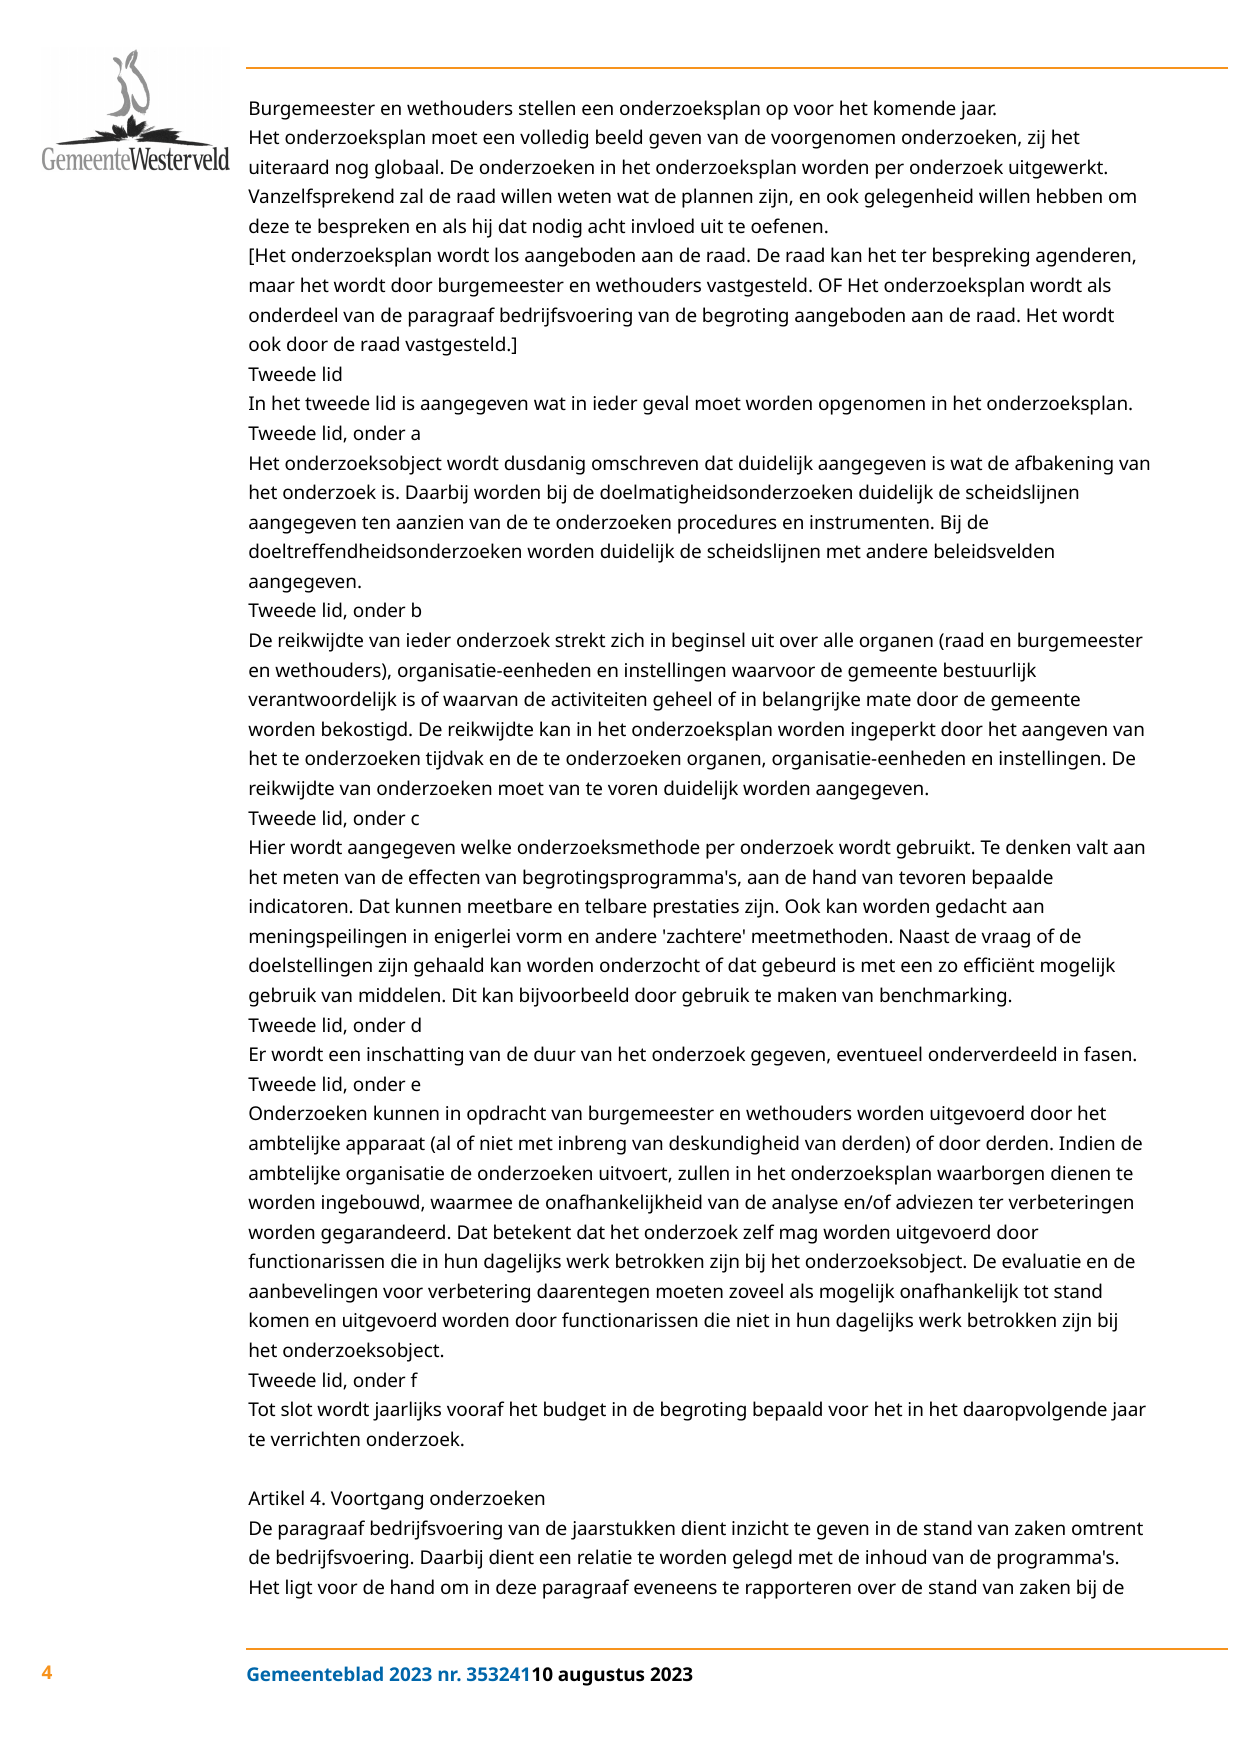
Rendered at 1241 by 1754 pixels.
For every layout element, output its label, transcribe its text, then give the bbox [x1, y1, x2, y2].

text Onderzoeken kunnen in opdracht van burgemeester en wethouders worden uitgevoerd door het ambtelijke apparaat (al of niet met inbreng van deskundigheid van derden) of door derden. Indien de ambtelijke organisatie de onderzoeken uitvoert, zullen in het onderzoeksplan waarborgen dienen te worden ingebouwd, waarmee de onafhankelijkheid van de analyse en/of adviezen ter verbeteringen worden gegarandeerd. Dat betekent dat het onderzoek zelf mag worden uitgevoerd door functionarissen die in hun dagelijks werk betrokken zijn bij het onderzoeksobject. De evaluatie en de aanbevelingen voor verbetering daarentegen moeten zoveel als mogelijk onafhankelijk tot stand komen en uitgevoerd worden door functionarissen die niet in hun dagelijks werk betrokken zijn bij het onderzoeksobject. [248, 1101, 1152, 1363]
text De paragraaf bedrijfsvoering van de jaarstukken dient inzicht te geven in de stand van zaken omtrent de bedrijfsvoering. Daarbij dient een relatie te worden gelegd met de inhoud van de programma's. Het ligt voor de hand om in deze paragraaf eveneens te rapporteren over de stand van zaken bij de [248, 1515, 1152, 1600]
text Burgemeester en wethouders stellen een onderzoeksplan op voor het komende jaar. [248, 95, 1152, 121]
text Tweede lid, onder c [248, 805, 1152, 831]
text Tweede lid, onder e [248, 1071, 1152, 1097]
text Vanzelfsprekend zal de raad willen weten wat de plannen zijn, en ook gelegenheid willen hebben om deze te bespreken en als hij dat nodig acht invloed uit te oefenen. [248, 183, 1152, 239]
text Hier wordt aangegeven welke onderzoeksmethode per onderzoek wordt gebruikt. Te denken valt aan het meten van de effecten van begrotingsprogramma's, aan de hand van tevoren bepaalde indicatoren. Dat kunnen meetbare en telbare prestaties zijn. Ook kan worden gedacht aan meningspeilingen in enigerlei vorm en andere 'zachtere' meetmethoden. Naast de vraag of de doelstellingen zijn gehaald kan worden onderzocht of dat gebeurd is met een zo efficiënt mogelijk gebruik van middelen. Dit kan bijvoorbeeld door gebruik te maken van benchmarking. [248, 834, 1152, 1008]
text Er wordt een inschatting van de duur van het onderzoek gegeven, eventueel onderverdeeld in fasen. [248, 1041, 1152, 1067]
text Artikel 4. Voortgang onderzoeken [248, 1485, 1152, 1511]
text Het onderzoeksplan moet een volledig beeld geven van de voorgenomen onderzoeken, zij het uiteraard nog globaal. De onderzoeken in het onderzoeksplan worden per onderzoek uitgewerkt. [248, 124, 1152, 180]
text Tweede lid, onder d [248, 1012, 1152, 1038]
text Tweede lid, onder a [248, 420, 1152, 446]
text Tot slot wordt jaarlijks vooraf het budget in de begroting bepaald voor het in het daaropvolgende jaar te verrichten onderzoek. [248, 1396, 1152, 1452]
picture [41, 47, 231, 172]
text De reikwijdte van ieder onderzoek strekt zich in beginsel uit over alle organen (raad en burgemeester en wethouders), organisatie-eenheden en instellingen waarvoor de gemeente bestuurlijk verantwoordelijk is of waarvan de activiteiten geheel of in belangrijke mate door de gemeente worden bekostigd. De reikwijdte kan in het onderzoeksplan worden ingeperkt door het aangeven van het te onderzoeken tijdvak en de te onderzoeken organen, organisatie-eenheden en instellingen. De reikwijdte van onderzoeken moet van te voren duidelijk worden aangegeven. [248, 627, 1152, 801]
text Het onderzoeksobject wordt dusdanig omschreven dat duidelijk aangegeven is wat de afbakening van het onderzoek is. Daarbij worden bij de doelmatigheidsonderzoeken duidelijk de scheidslijnen aangegeven ten aanzien van de te onderzoeken procedures en instrumenten. Bij de doeltreffendheidsonderzoeken worden duidelijk de scheidslijnen met andere beleidsvelden aangegeven. [248, 450, 1152, 594]
text [Het onderzoeksplan wordt los aangeboden aan de raad. De raad kan het ter bespreking agenderen, maar het wordt door burgemeester en wethouders vastgesteld. OF Het onderzoeksplan wordt als onderdeel van de paragraaf bedrijfsvoering van de begroting aangeboden aan de raad. Het wordt ook door de raad vastgesteld.] [248, 243, 1152, 357]
text In het tweede lid is aangegeven wat in ieder geval moet worden opgenomen in het onderzoeksplan. [248, 391, 1152, 416]
text Tweede lid, onder b [248, 598, 1152, 623]
text Tweede lid, onder f [248, 1367, 1152, 1393]
text Tweede lid [248, 361, 1152, 387]
